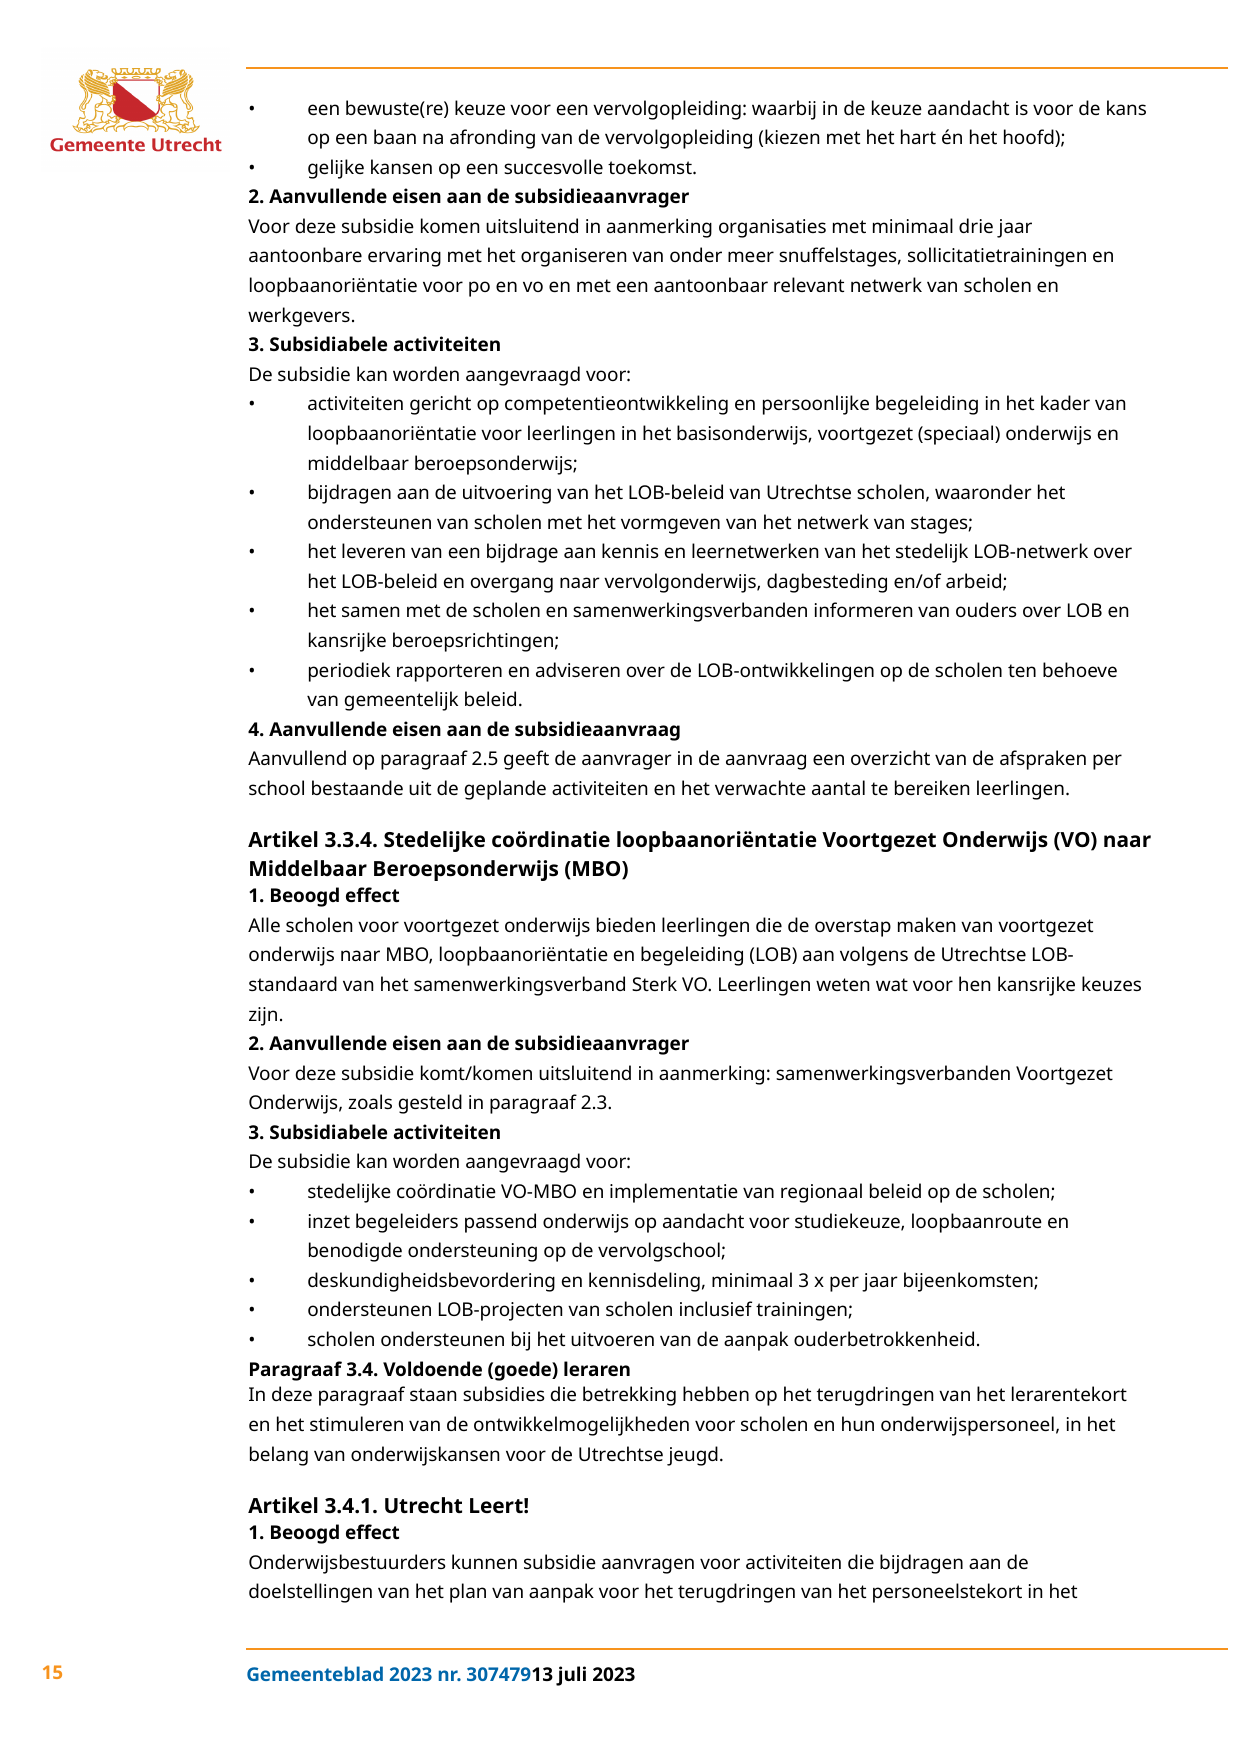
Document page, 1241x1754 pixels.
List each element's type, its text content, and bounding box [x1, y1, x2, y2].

list inzet begeleiders passend onderwijs op aandacht voor studiekeuze, loopbaanroute en benodigde ondersteuning op de vervolgschool; [248, 1208, 1152, 1263]
list het samen met de scholen en samenwerkingsverbanden informeren van ouders over LOB en kansrijke beroepsrichtingen; [248, 598, 1152, 653]
text In deze paragraaf staan subsidies die betrekking hebben op het terugdringen van het lerarentekort en het stimuleren van de ontwikkelmogelijkheden voor scholen en hun onderwijspersoneel, in het belang van onderwijskansen voor de Utrechtse jeugd. [248, 1382, 1152, 1466]
text 1. Beoogd effect [248, 1519, 1152, 1545]
list het leveren van een bijdrage aan kennis en leernetwerken van het stedelijk LOB-netwerk over het LOB-beleid en overgang naar vervolgonderwijs, dagbesteding en/of arbeid; [248, 538, 1152, 594]
text Alle scholen voor voortgezet onderwijs bieden leerlingen die de overstap maken van voortgezet onderwijs naar MBO, loopbaanoriëntatie en begeleiding (LOB) aan volgens de Utrechtse LOB-standaard van het samenwerkingsverband Sterk VO. Leerlingen weten wat voor hen kansrijke keuzes zijn. [248, 912, 1152, 1027]
text 2. Aanvullende eisen aan de subsidieaanvrager [248, 183, 1152, 209]
text 2. Aanvullende eisen aan de subsidieaanvrager [248, 1030, 1152, 1056]
list gelijke kansen op een succesvolle toekomst. [248, 154, 1152, 180]
text 4. Aanvullende eisen aan de subsidieaanvraag [248, 716, 1152, 742]
list activiteiten gericht op competentieontwikkeling en persoonlijke begeleiding in het kader van loopbaanoriëntatie voor leerlingen in het basisonderwijs, voortgezet (speciaal) onderwijs en middelbaar beroepsonderwijs; [248, 391, 1152, 476]
picture [41, 47, 231, 172]
text Onderwijsbestuurders kunnen subsidie aanvragen voor activiteiten die bijdragen aan de doelstellingen van het plan van aanpak voor het terugdringen van het personeelstekort in het [248, 1549, 1152, 1604]
text Voor deze subsidie komt/komen uitsluitend in aanmerking: samenwerkingsverbanden Voortgezet Onderwijs, zoals gesteld in paragraaf 2.3. [248, 1060, 1152, 1115]
text Artikel 3.3.4. Stedelijke coördinatie loopbaanoriëntatie Voortgezet Onderwijs (VO) naar Middelbaar Beroepsonderwijs (MBO) [248, 826, 1152, 882]
text Paragraaf 3.4. Voldoende (goede) leraren [248, 1356, 1152, 1382]
list deskundigheidsbevordering en kennisdeling, minimaal 3 x per jaar bijeenkomsten; [248, 1267, 1152, 1293]
text 1. Beoogd effect [248, 882, 1152, 908]
text De subsidie kan worden aangevraagd voor: [248, 1149, 1152, 1174]
text Artikel 3.4.1. Utrecht Leert! [248, 1491, 1152, 1519]
list periodiek rapporteren en adviseren over de LOB-ontwikkelingen op de scholen ten behoeve van gemeentelijk beleid. [248, 657, 1152, 712]
text Aanvullend op paragraaf 2.5 geeft de aanvrager in de aanvraag een overzicht van de afspraken per school bestaande uit de geplande activiteiten en het verwachte aantal te bereiken leerlingen. [248, 746, 1152, 801]
list scholen ondersteunen bij het uitvoeren van de aanpak ouderbetrokkenheid. [248, 1326, 1152, 1352]
list ondersteunen LOB-projecten van scholen inclusief trainingen; [248, 1297, 1152, 1322]
text 3. Subsidiabele activiteiten [248, 331, 1152, 357]
list bijdragen aan de uitvoering van het LOB-beleid van Utrechtse scholen, waaronder het ondersteunen van scholen met het vormgeven van het netwerk van stages; [248, 479, 1152, 535]
text De subsidie kan worden aangevraagd voor: [248, 361, 1152, 387]
text 3. Subsidiabele activiteiten [248, 1119, 1152, 1145]
list een bewuste(re) keuze voor een vervolgopleiding: waarbij in de keuze aandacht is voor de kans op een baan na afronding van de vervolgopleiding (kiezen met het hart én het hoofd); [248, 95, 1152, 150]
list stedelijke coördinatie VO-MBO en implementatie van regionaal beleid op de scholen; [248, 1178, 1152, 1204]
text Voor deze subsidie komen uitsluitend in aanmerking organisaties met minimaal drie jaar aantoonbare ervaring met het organiseren van onder meer snuffelstages, sollicitatietrainingen en loopbaanoriëntatie voor po en vo en met een aantoonbaar relevant netwerk van scholen en werkgevers. [248, 213, 1152, 328]
